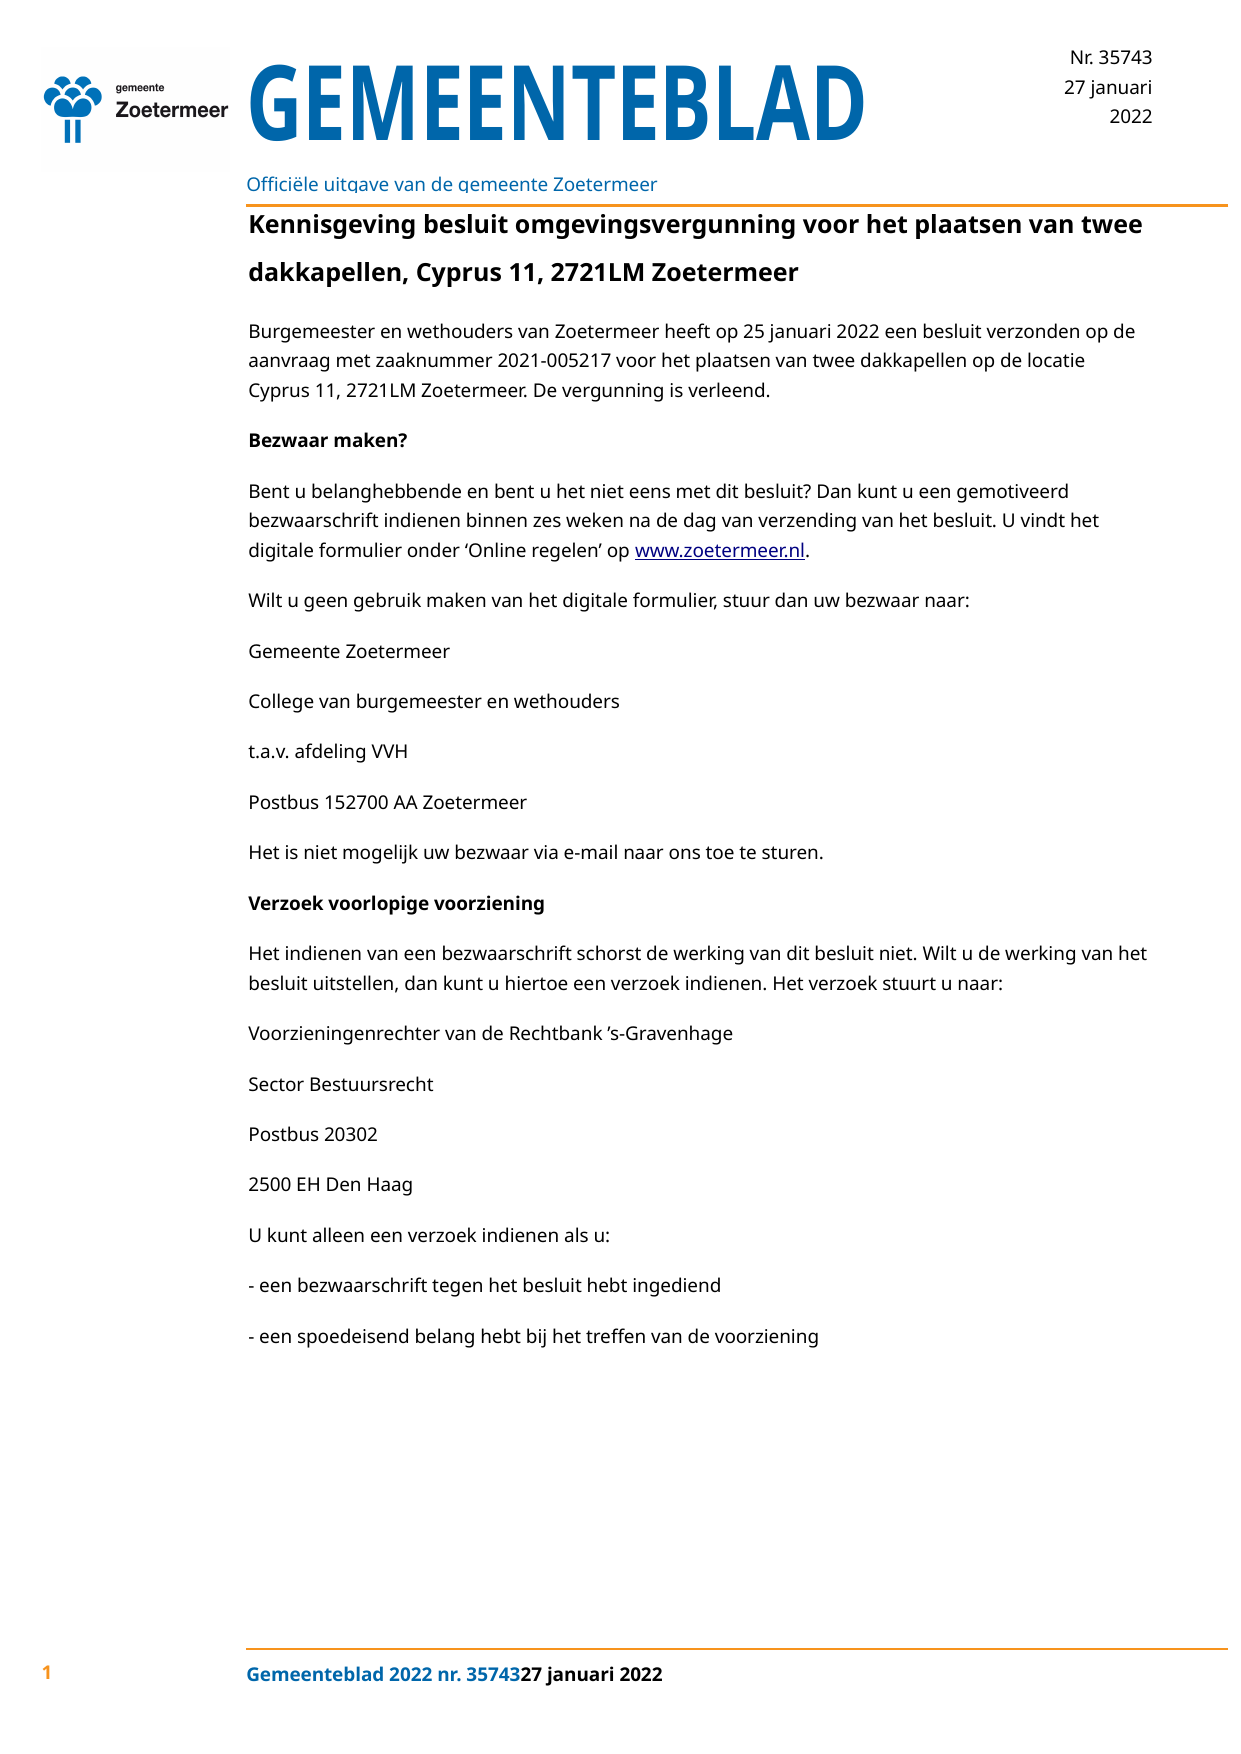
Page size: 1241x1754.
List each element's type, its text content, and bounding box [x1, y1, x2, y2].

text Het indienen van een bezwaarschrift schorst de werking van dit besluit niet. Wilt u de werking van het besluit uitstellen, dan kunt u hiertoe een verzoek indienen. Het verzoek stuurt u naar: [248, 940, 1152, 996]
text Bezwaar maken? [248, 427, 1152, 453]
text t.a.v. afdeling VVH [248, 739, 1152, 764]
text Postbus 152700 AA Zoetermeer [248, 789, 1152, 815]
picture [41, 47, 231, 172]
text Gemeente Zoetermeer [248, 638, 1152, 664]
text Postbus 20302 [248, 1121, 1152, 1147]
text Voorzieningenrechter van de Rechtbank ’s-Gravenhage [248, 1020, 1152, 1046]
text Burgemeester en wethouders van Zoetermeer heeft op 25 januari 2022 een besluit verzonden op de aanvraag met zaaknummer 2021-005217 voor het plaatsen van twee dakkapellen op de locatie Cyprus 11, 2721LM Zoetermeer. De vergunning is verleend. [248, 318, 1152, 403]
text College van burgemeester en wethouders [248, 688, 1152, 714]
text Kennisgeving besluit omgevingsvergunning voor het plaatsen van twee dakkapellen, Cyprus 11, 2721LM Zoetermeer [248, 207, 1152, 288]
text Bent u belanghebbende en bent u het niet eens met dit besluit? Dan kunt u een gemotiveerd bezwaarschrift indienen binnen zes weken na de dag van verzending van het besluit. U vindt het digitale formulier onder ‘Online regelen’ op www.zoetermeer.nl. [248, 478, 1152, 563]
text 2500 EH Den Haag [248, 1172, 1152, 1197]
text Wilt u geen gebruik maken van het digitale formulier, stuur dan uw bezwaar naar: [248, 587, 1152, 613]
text Verzoek voorlopige voorziening [248, 890, 1152, 916]
text Het is niet mogelijk uw bezwaar via e-mail naar ons toe te sturen. [248, 839, 1152, 865]
text - een bezwaarschrift tegen het besluit hebt ingediend [248, 1272, 1152, 1298]
text - een spoedeisend belang hebt bij het treffen van de voorziening [248, 1323, 1152, 1349]
text U kunt alleen een verzoek indienen als u: [248, 1222, 1152, 1248]
text Sector Bestuursrecht [248, 1071, 1152, 1097]
